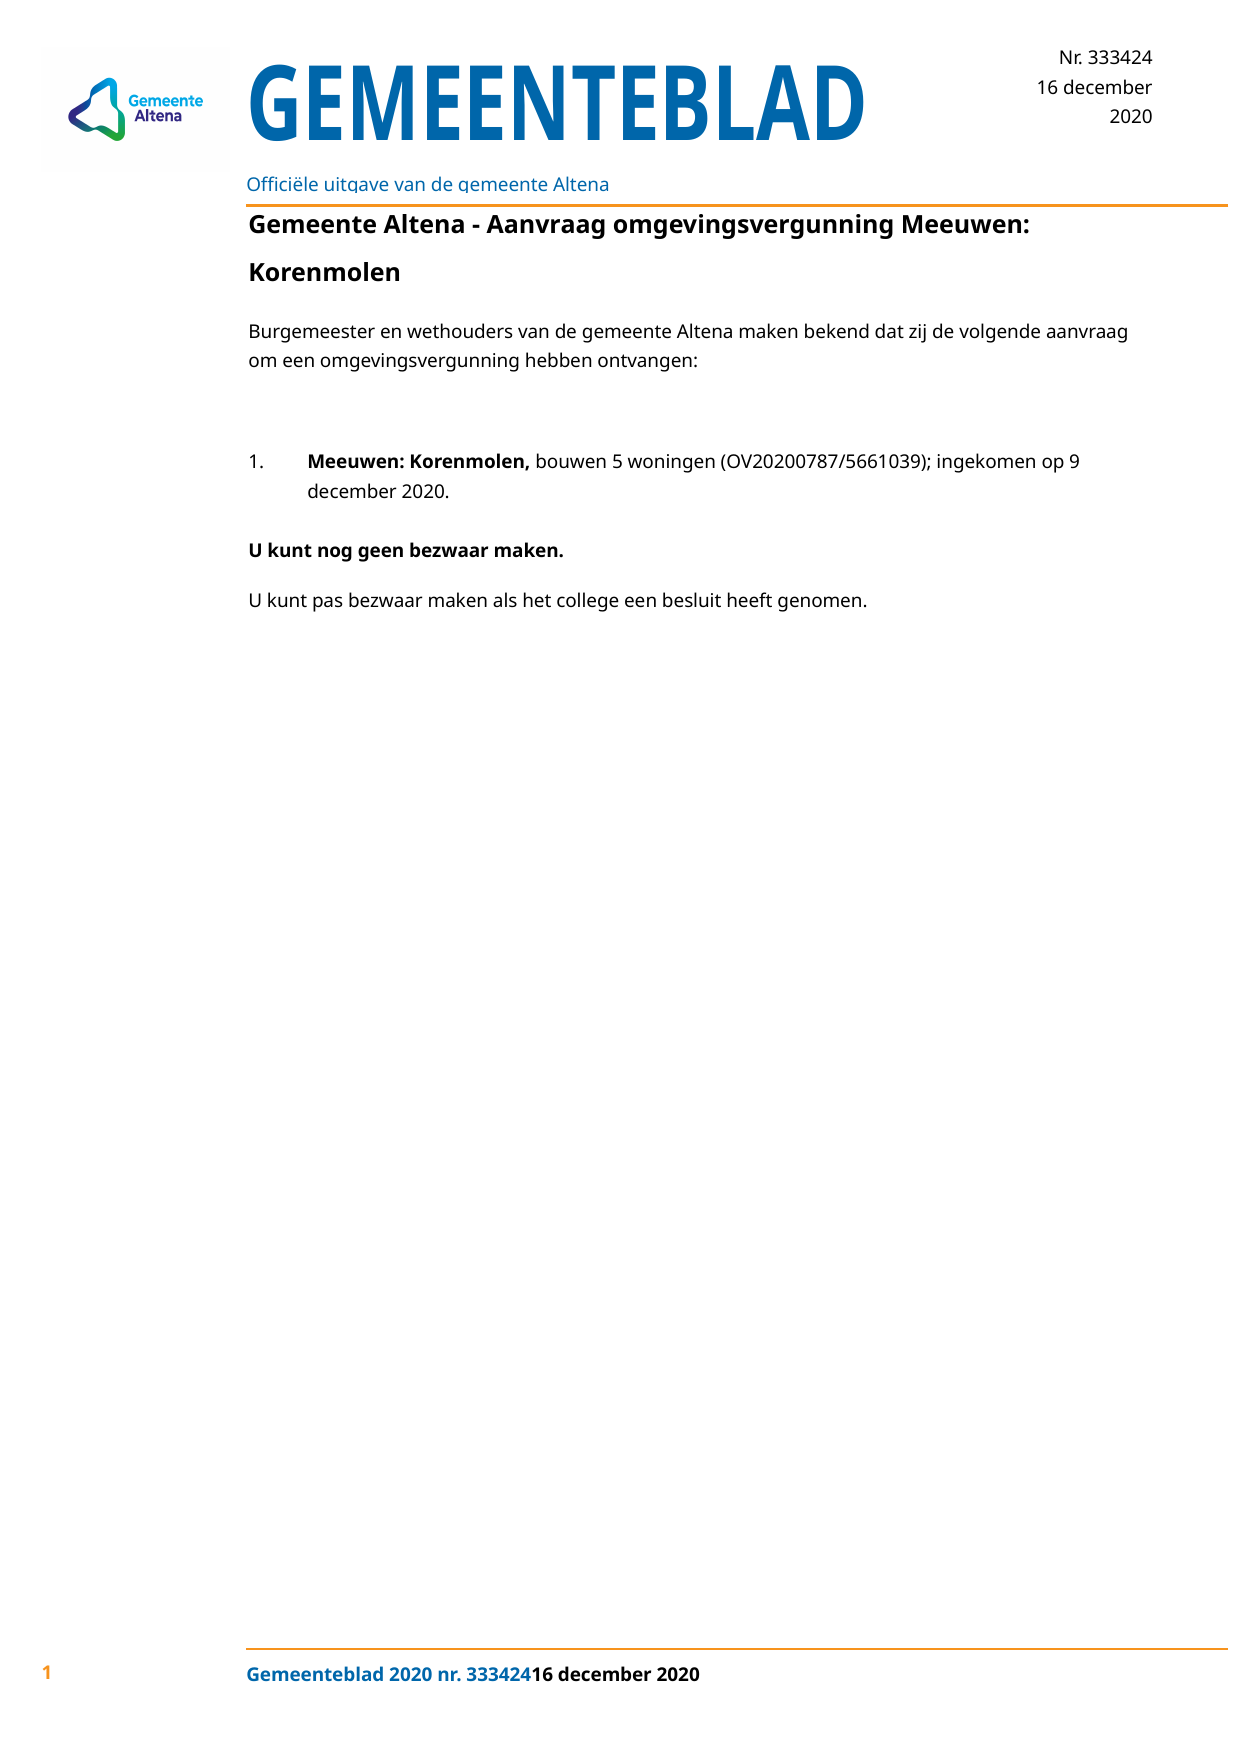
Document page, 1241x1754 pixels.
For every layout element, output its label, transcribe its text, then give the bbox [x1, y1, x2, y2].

text Gemeente Altena - Aanvraag omgevingsvergunning Meeuwen: Korenmolen [248, 207, 1152, 288]
text U kunt nog geen bezwaar maken. [248, 537, 1152, 563]
list Meeuwen: Korenmolen, bouwen 5 woningen (OV20200787/5661039); ingekomen op 9 december 2020. [248, 448, 1152, 504]
text U kunt pas bezwaar maken als het college een besluit heeft genomen. [248, 587, 1152, 613]
text Burgemeester en wethouders van de gemeente Altena maken bekend dat zij de volgende aanvraag om een omgevingsvergunning hebben ontvangen: [248, 318, 1152, 373]
picture [41, 47, 231, 172]
